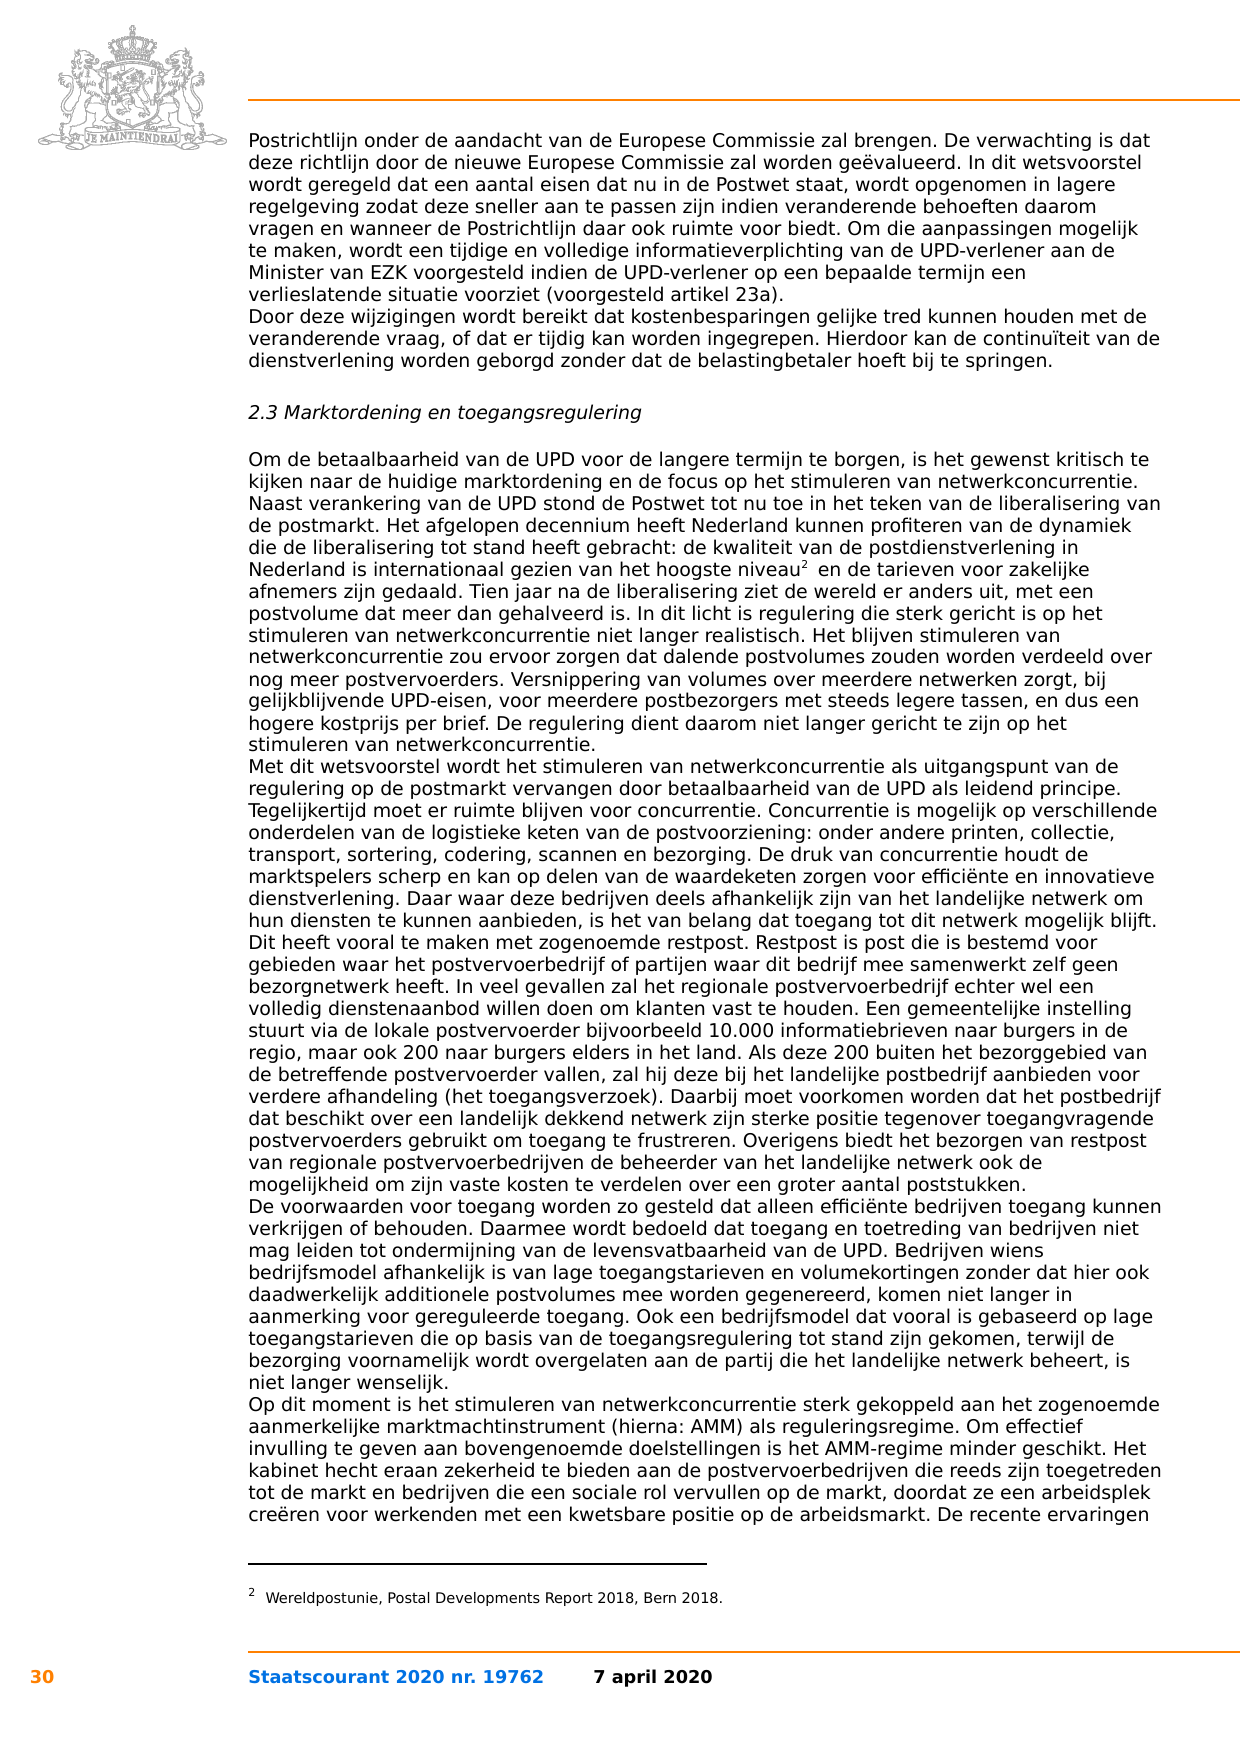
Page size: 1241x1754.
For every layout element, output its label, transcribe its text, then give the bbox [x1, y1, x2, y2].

subtitle 2.3 Marktordening en toegangsregulering [248, 402, 1163, 424]
text Met dit wetsvoorstel wordt het stimuleren van netwerkconcurrentie als uitgangspunt van de regulering op de postmarkt vervangen door betaalbaarheid van de UPD als leidend principe. Tegelijkertijd moet er ruimte blijven voor concurrentie. Concurrentie is mogelijk op verschillende onderdelen van de logistieke keten van de postvoorziening: onder andere printen, collectie, transport, sortering, codering, scannen en bezorging. De druk van concurrentie houdt de marktspelers scherp en kan op delen van de waardeketen zorgen voor efficiënte en innovatieve dienstverlening. Daar waar deze bedrijven deels afhankelijk zijn van het landelijke netwerk om hun diensten te kunnen aanbieden, is het van belang dat toegang tot dit netwerk mogelijk blijft. Dit heeft vooral te maken met zogenoemde restpost. Restpost is post die is bestemd voor gebieden waar het postvervoerbedrijf of partijen waar dit bedrijf mee samenwerkt zelf geen bezorgnetwerk heeft. In veel gevallen zal het regionale postvervoerbedrijf echter wel een volledig dienstenaanbod willen doen om klanten vast te houden. Een gemeentelijke instelling stuurt via de lokale postvervoerder bijvoorbeeld 10.000 informatiebrieven naar burgers in de regio, maar ook 200 naar burgers elders in het land. Als deze 200 buiten het bezorggebied van de betreffende postvervoerder vallen, zal hij deze bij het landelijke postbedrijf aanbieden voor verdere afhandeling (het toegangsverzoek). Daarbij moet voorkomen worden dat het postbedrijf dat beschikt over een landelijk dekkend netwerk zijn sterke positie tegenover toegangvragende postvervoerders gebruikt om toegang te frustreren. Overigens biedt het bezorgen van restpost van regionale postvervoerbedrijven de beheerder van het landelijke netwerk ook de mogelijkheid om zijn vaste kosten te verdelen over een groter aantal poststukken. [248, 756, 1163, 1196]
text Door deze wijzigingen wordt bereikt dat kostenbesparingen gelijke tred kunnen houden met de veranderende vraag, of dat er tijdig kan worden ingegrepen. Hierdoor kan de continuïteit van de dienstverlening worden geborgd zonder dat de belastingbetaler hoeft bij te springen. [248, 306, 1163, 372]
text Wereldpostunie, Postal Developments Report 2018, Bern 2018. [248, 1586, 1163, 1608]
text De voorwaarden voor toegang worden zo gesteld dat alleen efficiënte bedrijven toegang kunnen verkrijgen of behouden. Daarmee wordt bedoeld dat toegang en toetreding van bedrijven niet mag leiden tot ondermijning van de levensvatbaarheid van de UPD. Bedrijven wiens bedrijfsmodel afhankelijk is van lage toegangstarieven en volumekortingen zonder dat hier ook daadwerkelijk additionele postvolumes mee worden gegenereerd, komen niet langer in aanmerking voor gereguleerde toegang. Ook een bedrijfsmodel dat vooral is gebaseerd op lage toegangstarieven die op basis van de toegangsregulering tot stand zijn gekomen, terwijl de bezorging voornamelijk wordt overgelaten aan de partij die het landelijke netwerk beheert, is niet langer wenselijk. [248, 1196, 1163, 1394]
picture [38, 25, 227, 150]
text Postrichtlijn onder de aandacht van de Europese Commissie zal brengen. De verwachting is dat deze richtlijn door de nieuwe Europese Commissie zal worden geëvalueerd. In dit wetsvoorstel wordt geregeld dat een aantal eisen dat nu in de Postwet staat, wordt opgenomen in lagere regelgeving zodat deze sneller aan te passen zijn indien veranderende behoeften daarom vragen en wanneer de Postrichtlijn daar ook ruimte voor biedt. Om die aanpassingen mogelijk te maken, wordt een tijdige en volledige informatieverplichting van de UPD-verlener aan de Minister van EZK voorgesteld indien de UPD-verlener op een bepaalde termijn een verlieslatende situatie voorziet (voorgesteld artikel 23a). [248, 130, 1163, 306]
text Op dit moment is het stimuleren van netwerkconcurrentie sterk gekoppeld aan het zogenoemde aanmerkelijke marktmachtinstrument (hierna: AMM) als reguleringsregime. Om effectief invulling te geven aan bovengenoemde doelstellingen is het AMM-regime minder geschikt. Het kabinet hecht eraan zekerheid te bieden aan de postvervoerbedrijven die reeds zijn toegetreden tot de markt en bedrijven die een sociale rol vervullen op de markt, doordat ze een arbeidsplek creëren voor werkenden met een kwetsbare positie op de arbeidsmarkt. De recente ervaringen [248, 1394, 1163, 1526]
text Om de betaalbaarheid van de UPD voor de langere termijn te borgen, is het gewenst kritisch te kijken naar de huidige marktordening en de focus op het stimuleren van netwerkconcurrentie. Naast verankering van de UPD stond de Postwet tot nu toe in het teken van de liberalisering van de postmarkt. Het afgelopen decennium heeft Nederland kunnen profiteren van de dynamiek die de liberalisering tot stand heeft gebracht: de kwaliteit van de postdienstverlening in Nederland is internationaal gezien van het hoogste niveau en de tarieven voor zakelijke afnemers zijn gedaald. Tien jaar na de liberalisering ziet de wereld er anders uit, met een postvolume dat meer dan gehalveerd is. In dit licht is regulering die sterk gericht is op het stimuleren van netwerkconcurrentie niet langer realistisch. Het blijven stimuleren van netwerkconcurrentie zou ervoor zorgen dat dalende postvolumes zouden worden verdeeld over nog meer postvervoerders. Versnippering van volumes over meerdere netwerken zorgt, bij gelijkblijvende UPD-eisen, voor meerdere postbezorgers met steeds legere tassen, en dus een hogere kostprijs per brief. De regulering dient daarom niet langer gericht te zijn op het stimuleren van netwerkconcurrentie. [248, 449, 1163, 756]
